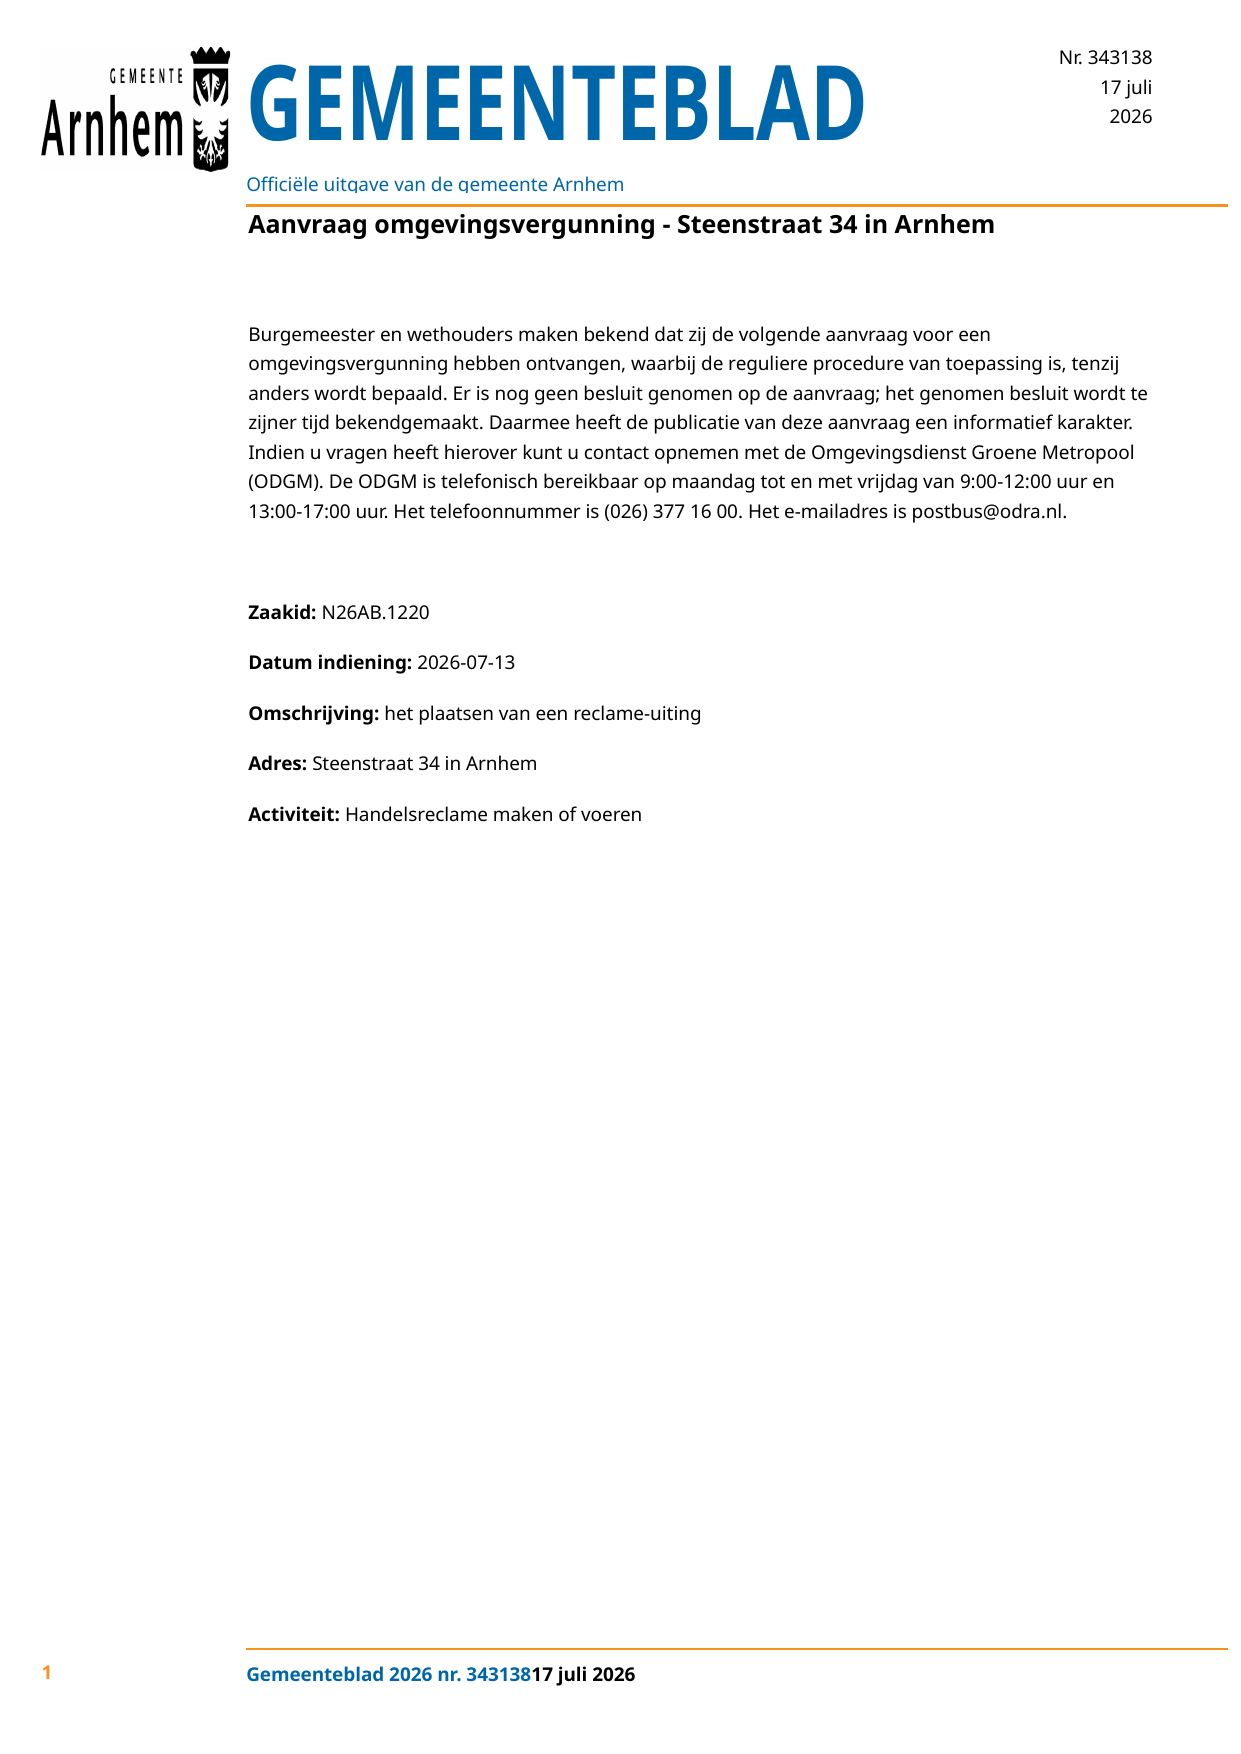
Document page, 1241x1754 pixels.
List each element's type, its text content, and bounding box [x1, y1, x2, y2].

text Adres: Steenstraat 34 in Arnhem [248, 750, 1152, 776]
text Zaakid: N26AB.1220 [248, 599, 1152, 625]
text Datum indiening: 2026-07-13 [248, 649, 1152, 675]
picture [41, 47, 231, 172]
text Activiteit: Handelsreclame maken of voeren [248, 801, 1152, 826]
text Burgemeester en wethouders maken bekend dat zij de volgende aanvraag voor een omgevingsvergunning hebben ontvangen, waarbij de reguliere procedure van toepassing is, tenzij anders wordt bepaald. Er is nog geen besluit genomen op de aanvraag; het genomen besluit wordt te zijner tijd bekendgemaakt. Daarmee heeft de publicatie van deze aanvraag een informatief karakter. Indien u vragen heeft hierover kunt u contact opnemen met de Omgevingsdienst Groene Metropool (ODGM). De ODGM is telefonisch bereikbaar op maandag tot en met vrijdag van 9:00-12:00 uur en 13:00-17:00 uur. Het telefoonnummer is (026) 377 16 00. Het e-mailadres is postbus@odra.nl. [248, 321, 1152, 524]
text Aanvraag omgevingsvergunning - Steenstraat 34 in Arnhem [248, 207, 1152, 241]
text Omschrijving: het plaatsen van een reclame-uiting [248, 700, 1152, 726]
